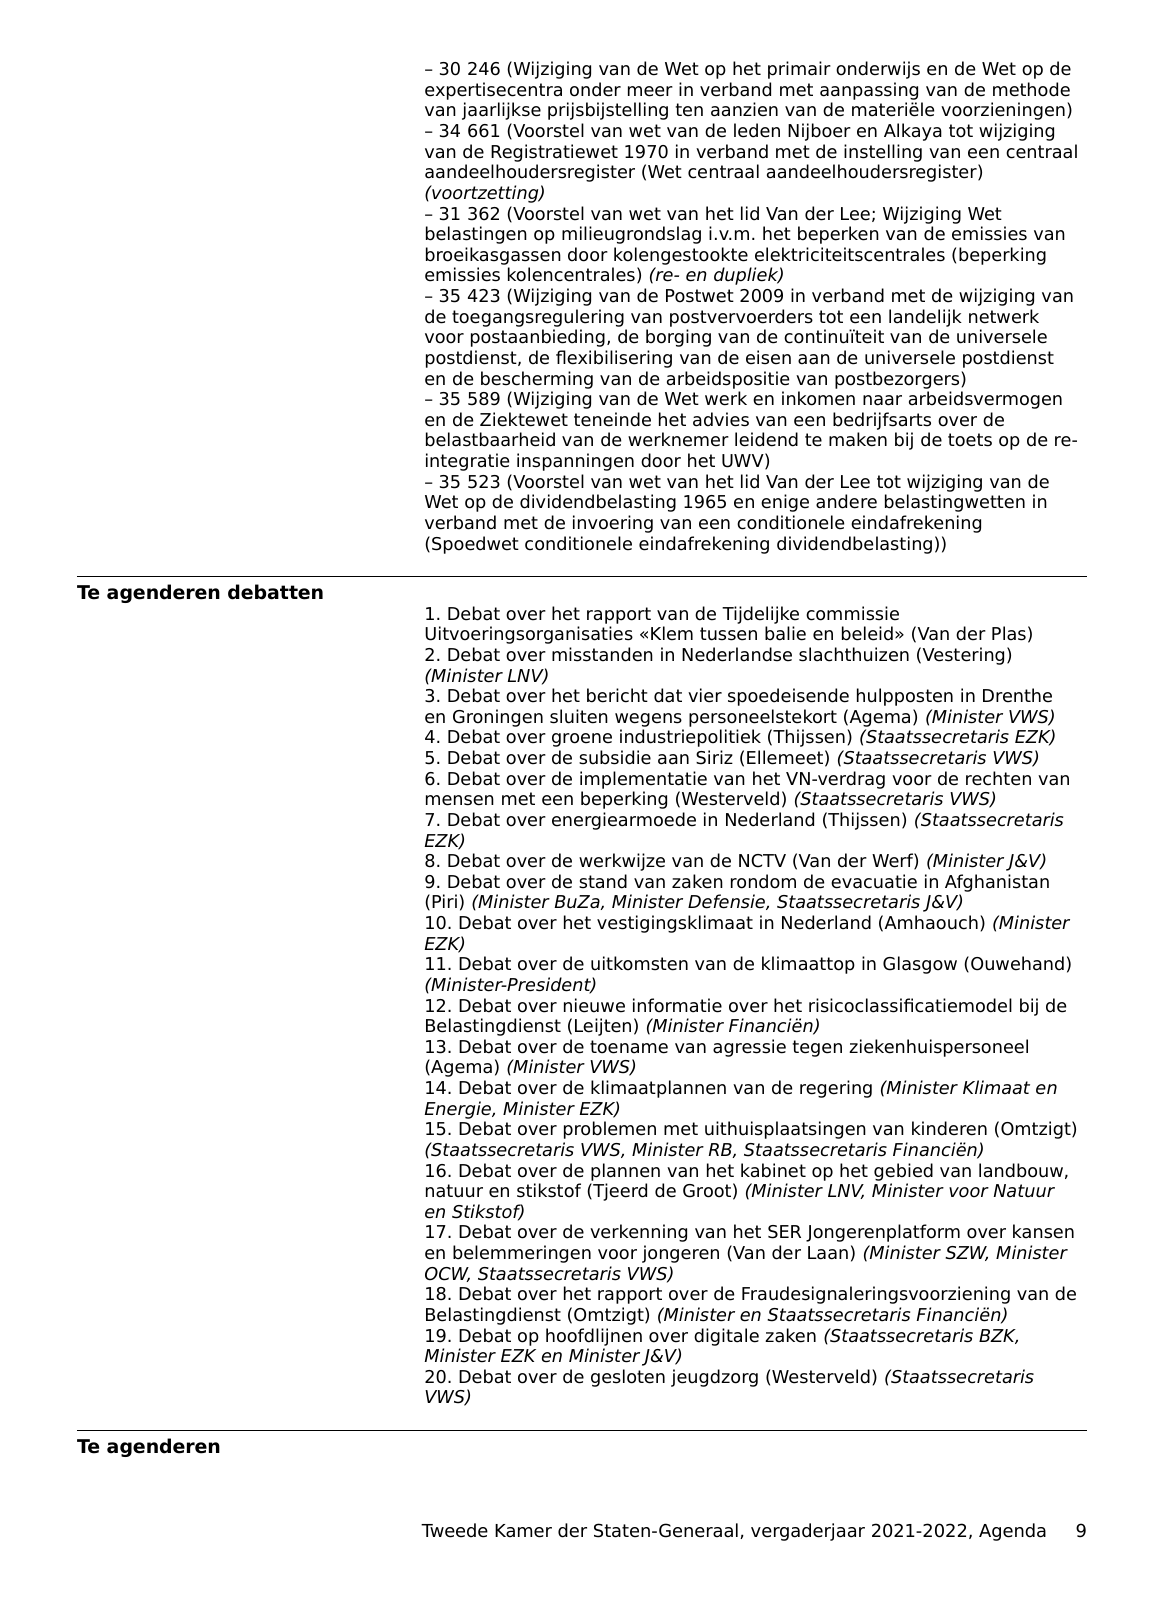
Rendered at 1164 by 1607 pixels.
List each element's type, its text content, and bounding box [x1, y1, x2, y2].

table_cell [77, 1037, 401, 1078]
table_cell [77, 810, 401, 851]
table_cell [401, 645, 418, 686]
table_cell 6. Debat over de implementatie van het VN-verdrag voor de rechten van mensen met een beperking (Westerveld) (Staatssecretaris VWS) [418, 769, 1087, 810]
table_cell [77, 954, 401, 996]
table_header [401, 1431, 418, 1458]
table_cell [401, 389, 418, 472]
table_cell [401, 59, 418, 121]
table_cell [401, 204, 418, 286]
table_cell [401, 1119, 418, 1161]
table_cell [77, 1367, 401, 1408]
table_header [401, 577, 418, 604]
table_cell [401, 1223, 418, 1284]
table_cell [401, 1161, 418, 1222]
table_cell [77, 1223, 401, 1284]
table_cell [77, 1078, 401, 1119]
table_cell [401, 769, 418, 810]
table_cell [77, 121, 401, 203]
table_cell [77, 996, 401, 1037]
table_cell 20. Debat over de gesloten jeugdzorg (Westerveld) (Staatssecretaris VWS) [418, 1367, 1087, 1408]
table_cell – 34 661 (Voorstel van wet van de leden Nijboer en Alkaya tot wijziging van de Registratiewet 1970 in verband met de instelling van een centraal aandeelhoudersregister (Wet centraal aandeelhoudersregister) (voortzetting) [418, 121, 1087, 203]
table_cell [77, 604, 401, 645]
table_cell [401, 1367, 418, 1408]
table_cell 4. Debat over groene industriepolitiek (Thijssen) (Staatssecretaris EZK) [418, 728, 1087, 748]
table_cell – 35 423 (Wijziging van de Postwet 2009 in verband met de wijziging van de toegangsregulering van postvervoerders tot een landelijk netwerk voor postaanbieding, de borging van de continuïteit van de universele postdienst, de flexibilisering van de eisen aan de universele postdienst en de bescherming van de arbeidspositie van postbezorgers) [418, 286, 1087, 389]
table_header Te agenderen debatten [77, 577, 401, 604]
table_cell 15. Debat over problemen met uithuisplaatsingen van kinderen (Omtzigt) (Staatssecretaris VWS, Minister RB, Staatssecretaris Financiën) [418, 1119, 1087, 1161]
table_cell 7. Debat over energiearmoede in Nederland (Thijssen) (Staatssecretaris EZK) [418, 810, 1087, 851]
table_cell 17. Debat over de verkenning van het SER Jongerenplatform over kansen en belemmeringen voor jongeren (Van der Laan) (Minister SZW, Minister OCW, Staatssecretaris VWS) [418, 1223, 1087, 1284]
table_cell [401, 851, 418, 872]
table_cell 19. Debat op hoofdlijnen over digitale zaken (Staatssecretaris BZK, Minister EZK en Minister J&V) [418, 1326, 1087, 1367]
table_cell [401, 810, 418, 851]
table_cell – 35 523 (Voorstel van wet van het lid Van der Lee tot wijziging van de Wet op de dividendbelasting 1965 en enige andere belastingwetten in verband met de invoering van een conditionele eindafrekening (Spoedwet conditionele eindafrekening dividendbelasting)) [418, 472, 1087, 554]
table_cell 11. Debat over de uitkomsten van de klimaattop in Glasgow (Ouwehand) (Minister-President) [418, 954, 1087, 996]
table_cell [77, 286, 401, 389]
table_cell [77, 389, 401, 472]
table_cell [77, 748, 401, 769]
table_cell [401, 604, 418, 645]
table_cell [401, 1037, 418, 1078]
table_cell [77, 59, 401, 121]
table_cell 14. Debat over de klimaatplannen van de regering (Minister Klimaat en Energie, Minister EZK) [418, 1078, 1087, 1119]
table_cell 9. Debat over de stand van zaken rondom de evacuatie in Afghanistan (Piri) (Minister BuZa, Minister Defensie, Staatssecretaris J&V) [418, 872, 1087, 913]
table_cell [401, 728, 418, 748]
table_cell 8. Debat over de werkwijze van de NCTV (Van der Werf) (Minister J&V) [418, 851, 1087, 872]
table_cell [401, 1078, 418, 1119]
table_cell 2. Debat over misstanden in Nederlandse slachthuizen (Vestering) (Minister LNV) [418, 645, 1087, 686]
table_cell 5. Debat over de subsidie aan Siriz (Ellemeet) (Staatssecretaris VWS) [418, 748, 1087, 769]
table_cell [77, 913, 401, 954]
table_cell [77, 851, 401, 872]
table_cell [401, 286, 418, 389]
table_cell [401, 748, 418, 769]
table_cell [77, 769, 401, 810]
table_cell [77, 1161, 401, 1222]
table_header Te agenderen [77, 1431, 401, 1458]
table_cell – 30 246 (Wijziging van de Wet op het primair onderwijs en de Wet op de expertisecentra onder meer in verband met aanpassing van de methode van jaarlijkse prijsbijstelling ten aanzien van de materiële voorzieningen) [418, 59, 1087, 121]
table_cell [77, 472, 401, 554]
table_cell – 35 589 (Wijziging van de Wet werk en inkomen naar arbeidsvermogen en de Ziektewet teneinde het advies van een bedrijfsarts over de belastbaarheid van de werknemer leidend te maken bij de toets op de re-integratie inspanningen door het UWV) [418, 389, 1087, 472]
table_cell [77, 1326, 401, 1367]
table_cell [401, 996, 418, 1037]
table_cell [77, 728, 401, 748]
table_cell 3. Debat over het bericht dat vier spoedeisende hulpposten in Drenthe en Groningen sluiten wegens personeelstekort (Agema) (Minister VWS) [418, 686, 1087, 727]
table_cell 16. Debat over de plannen van het kabinet op het gebied van landbouw, natuur en stikstof (Tjeerd de Groot) (Minister LNV, Minister voor Natuur en Stikstof) [418, 1161, 1087, 1222]
table_cell [401, 121, 418, 203]
table_cell [401, 872, 418, 913]
table_cell 1. Debat over het rapport van de Tijdelijke commissie Uitvoeringsorganisaties «Klem tussen balie en beleid» (Van der Plas) [418, 604, 1087, 645]
table_cell 10. Debat over het vestigingsklimaat in Nederland (Amhaouch) (Minister EZK) [418, 913, 1087, 954]
table_header [418, 577, 1087, 604]
table_cell 13. Debat over de toename van agressie tegen ziekenhuispersoneel (Agema) (Minister VWS) [418, 1037, 1087, 1078]
table_cell [401, 1326, 418, 1367]
table_cell [77, 872, 401, 913]
table_cell [401, 913, 418, 954]
table_cell [401, 472, 418, 554]
table_cell 18. Debat over het rapport over de Fraudesignaleringsvoorziening van de Belastingdienst (Omtzigt) (Minister en Staatssecretaris Financiën) [418, 1284, 1087, 1326]
table_cell [401, 954, 418, 996]
table_cell [401, 686, 418, 727]
table_cell [401, 1284, 418, 1326]
table_cell [77, 1284, 401, 1326]
table_cell [77, 204, 401, 286]
table_header [418, 1431, 1087, 1458]
table_cell [77, 686, 401, 727]
table_cell [77, 1119, 401, 1161]
table_cell – 31 362 (Voorstel van wet van het lid Van der Lee; Wijziging Wet belastingen op milieugrondslag i.v.m. het beperken van de emissies van broeikasgassen door kolengestookte elektriciteitscentrales (beperking emissies kolencentrales) (re- en dupliek) [418, 204, 1087, 286]
table_cell 12. Debat over nieuwe informatie over het risicoclassificatiemodel bij de Belastingdienst (Leijten) (Minister Financiën) [418, 996, 1087, 1037]
table_cell [77, 645, 401, 686]
